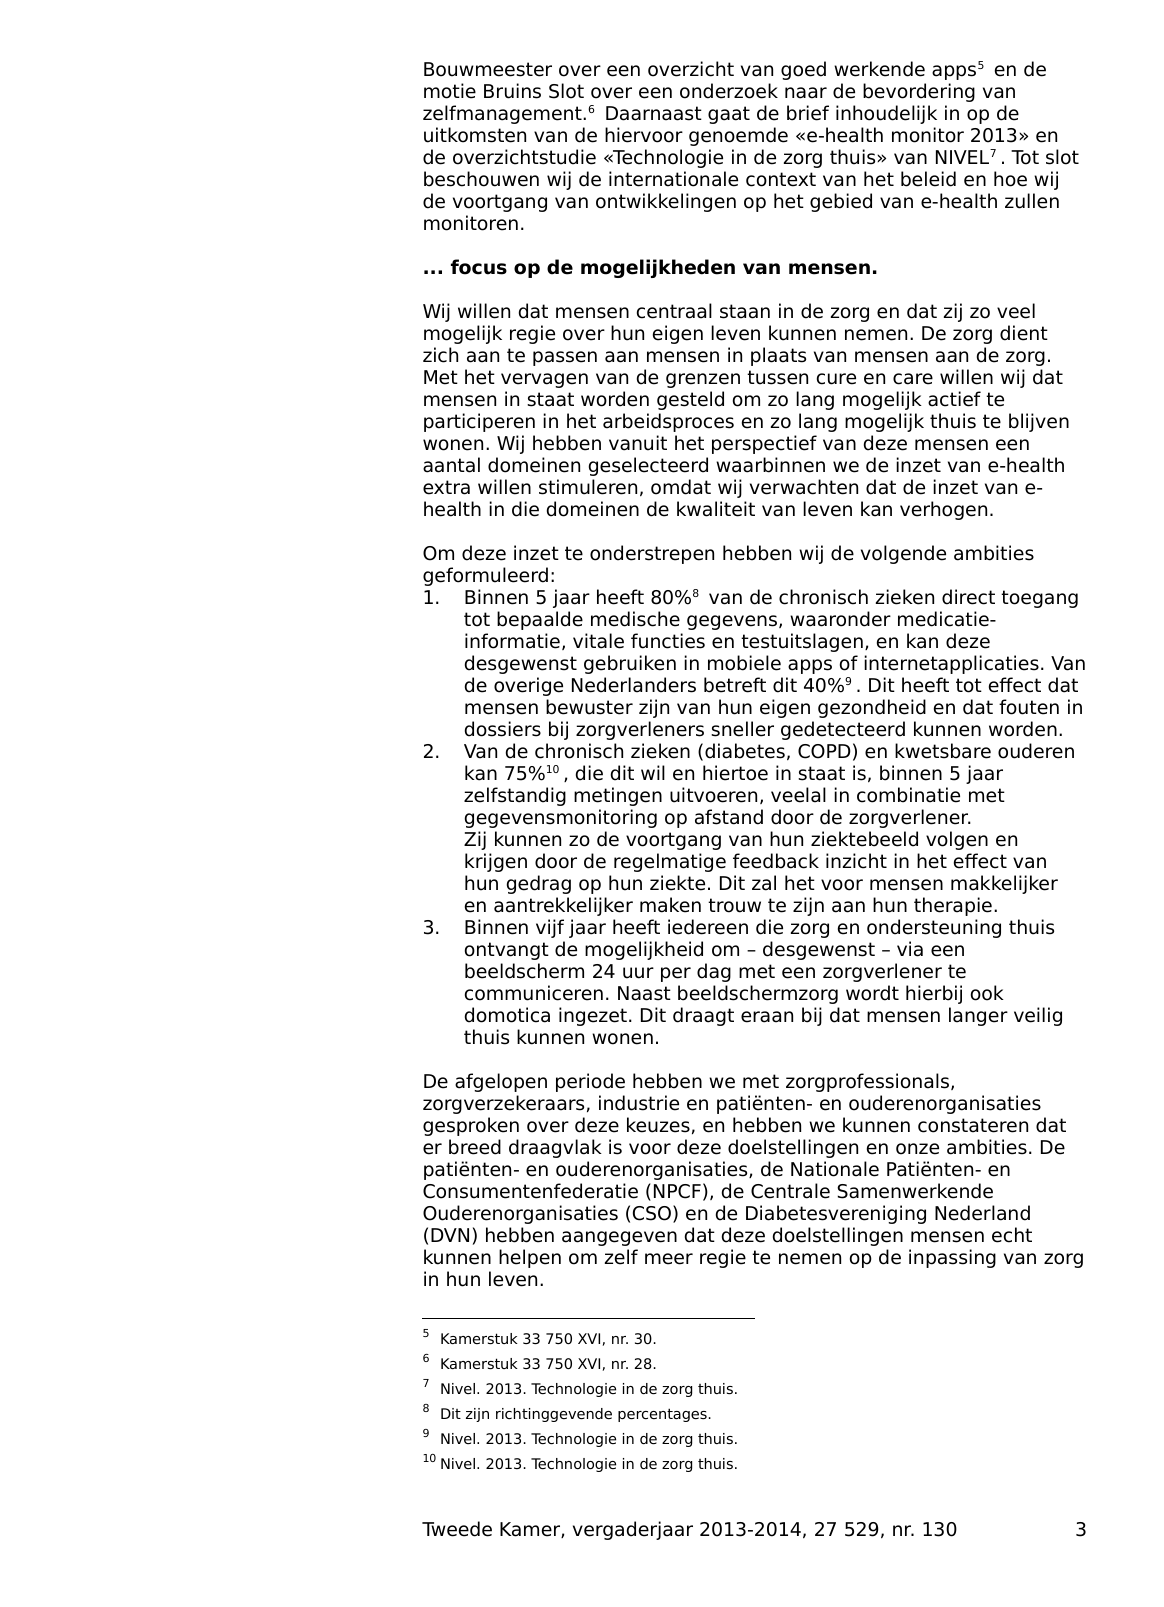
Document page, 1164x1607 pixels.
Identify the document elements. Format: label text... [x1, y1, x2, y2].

text Kamerstuk 33 750 XVI, nr. 30. [422, 1327, 1087, 1349]
text De afgelopen periode hebben we met zorgprofessionals, zorgverzekeraars, industrie en patiënten- en ouderenorganisaties gesproken over deze keuzes, en hebben we kunnen constateren dat er breed draagvlak is voor deze doelstellingen en onze ambities. De patiënten- en ouderenorganisaties, de Nationale Patiënten- en Consumentenfederatie (NPCF), de Centrale Samenwerkende Ouderenorganisaties (CSO) en de Diabetesvereniging Nederland (DVN) hebben aangegeven dat deze doelstellingen mensen echt kunnen helpen om zelf meer regie te nemen op de inpassing van zorg in hun leven. [422, 1071, 1087, 1291]
text Zij kunnen zo de voortgang van hun ziektebeeld volgen en krijgen door de regelmatige feedback inzicht in het effect van hun gedrag op hun ziekte. Dit zal het voor mensen makkelijker en aantrekkelijker maken trouw te zijn aan hun therapie. [464, 829, 1087, 917]
text 3. Binnen vijf jaar heeft iedereen die zorg en ondersteuning thuis ontvangt de mogelijkheid om – desgewenst – via een beeldscherm 24 uur per dag met een zorgverlener te communiceren. Naast beeldschermzorg wordt hierbij ook domotica ingezet. Dit draagt eraan bij dat mensen langer veilig thuis kunnen wonen. [422, 917, 1087, 1049]
text 2. Van de chronisch zieken (diabetes, COPD) en kwetsbare ouderen kan 75%, die dit wil en hiertoe in staat is, binnen 5 jaar zelfstandig metingen uitvoeren, veelal in combinatie met gegevensmonitoring op afstand door de zorgverlener. [422, 741, 1087, 829]
text Nivel. 2013. Technologie in de zorg thuis. [422, 1452, 1087, 1474]
text Dit zijn richtinggevende percentages. [422, 1402, 1087, 1424]
text Bouwmeester over een overzicht van goed werkende apps en de motie Bruins Slot over een onderzoek naar de bevordering van zelfmanagement. Daarnaast gaat de brief inhoudelijk in op de uitkomsten van de hiervoor genoemde «e-health monitor 2013» en de overzichtstudie «Technologie in de zorg thuis» van NIVEL. Tot slot beschouwen wij de internationale context van het beleid en hoe wij de voortgang van ontwikkelingen op het gebied van e-health zullen monitoren. [422, 59, 1087, 235]
text 1. Binnen 5 jaar heeft 80% van de chronisch zieken direct toegang tot bepaalde medische gegevens, waaronder medicatie-informatie, vitale functies en testuitslagen, en kan deze desgewenst gebruiken in mobiele apps of internetapplicaties. Van de overige Nederlanders betreft dit 40%. Dit heeft tot effect dat mensen bewuster zijn van hun eigen gezondheid en dat fouten in dossiers bij zorgverleners sneller gedetecteerd kunnen worden. [422, 587, 1087, 741]
subtitle ... focus op de mogelijkheden van mensen. [422, 257, 1087, 279]
text Nivel. 2013. Technologie in de zorg thuis. [422, 1377, 1087, 1399]
text Wij willen dat mensen centraal staan in de zorg en dat zij zo veel mogelijk regie over hun eigen leven kunnen nemen. De zorg dient zich aan te passen aan mensen in plaats van mensen aan de zorg. Met het vervagen van de grenzen tussen cure en care willen wij dat mensen in staat worden gesteld om zo lang mogelijk actief te participeren in het arbeidsproces en zo lang mogelijk thuis te blijven wonen. Wij hebben vanuit het perspectief van deze mensen een aantal domeinen geselecteerd waarbinnen we de inzet van e-health extra willen stimuleren, omdat wij verwachten dat de inzet van e-health in die domeinen de kwaliteit van leven kan verhogen. [422, 301, 1087, 521]
text Kamerstuk 33 750 XVI, nr. 28. [422, 1352, 1087, 1374]
text Om deze inzet te onderstrepen hebben wij de volgende ambities geformuleerd: [422, 543, 1087, 587]
text Nivel. 2013. Technologie in de zorg thuis. [422, 1427, 1087, 1449]
